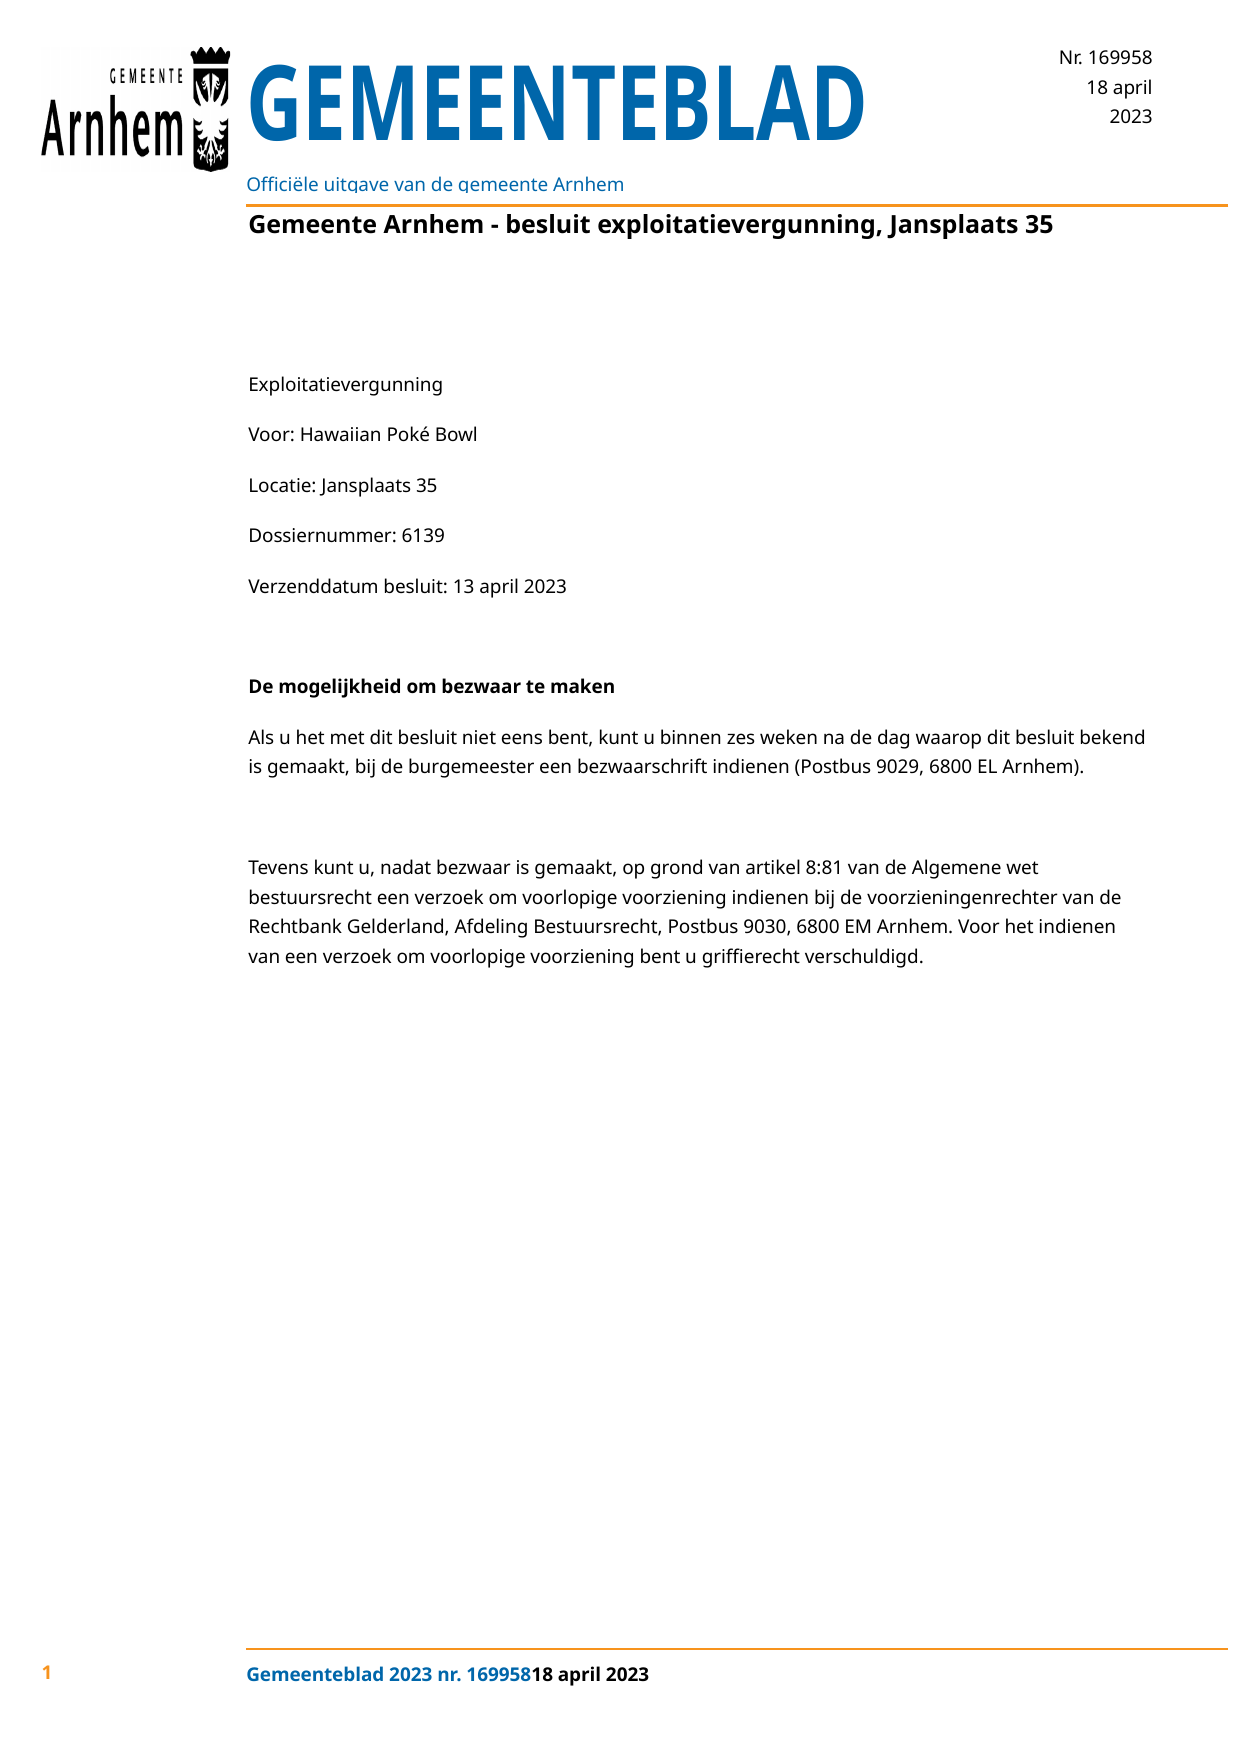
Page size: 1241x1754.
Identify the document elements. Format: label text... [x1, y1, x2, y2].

text Dossiernummer: 6139 [248, 522, 1152, 548]
text Verzenddatum besluit: 13 april 2023 [248, 573, 1152, 598]
text Exploitatievergunning [248, 371, 1152, 397]
text Gemeente Arnhem - besluit exploitatievergunning, Jansplaats 35 [248, 207, 1152, 241]
text Als u het met dit besluit niet eens bent, kunt u binnen zes weken na de dag waarop dit besluit bekend is gemaakt, bij de burgemeester een bezwaarschrift indienen (Postbus 9029, 6800 EL Arnhem). [248, 724, 1152, 779]
text Voor: Hawaiian Poké Bowl [248, 422, 1152, 447]
text Tevens kunt u, nadat bezwaar is gemaakt, op grond van artikel 8:81 van de Algemene wet bestuursrecht een verzoek om voorlopige voorziening indienen bij de voorzieningenrechter van de Rechtbank Gelderland, Afdeling Bestuursrecht, Postbus 9030, 6800 EM Arnhem. Voor het indienen van een verzoek om voorlopige voorziening bent u griffierecht verschuldigd. [248, 854, 1152, 969]
text Locatie: Jansplaats 35 [248, 472, 1152, 498]
text De mogelijkheid om bezwaar te maken [248, 674, 1152, 699]
picture [41, 47, 231, 172]
